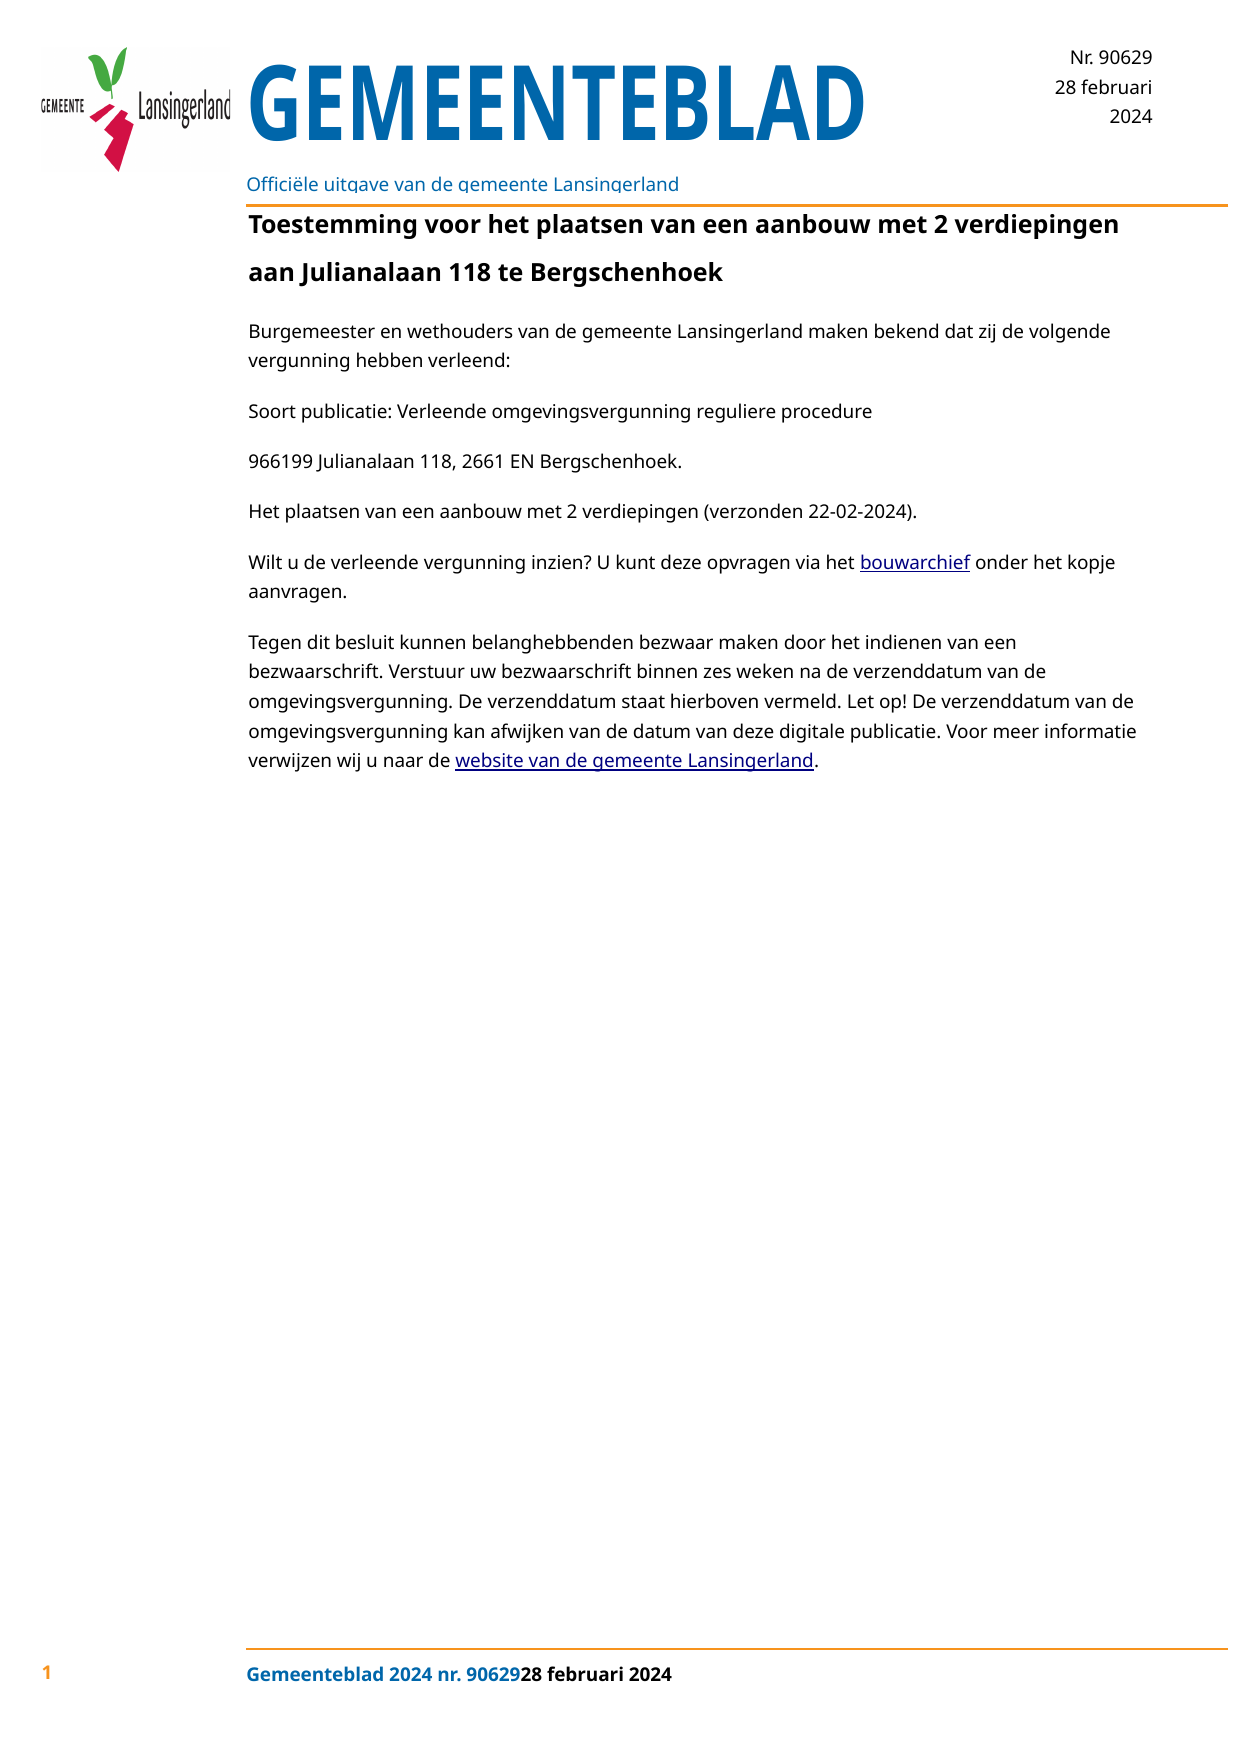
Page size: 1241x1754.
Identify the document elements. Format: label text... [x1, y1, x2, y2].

text Soort publicatie: Verleende omgevingsvergunning reguliere procedure [248, 398, 1152, 424]
text 966199 Julianalaan 118, 2661 EN Bergschenhoek. [248, 448, 1152, 474]
text Het plaatsen van een aanbouw met 2 verdiepingen (verzonden 22-02-2024). [248, 499, 1152, 524]
picture [41, 47, 231, 172]
text Tegen dit besluit kunnen belanghebbenden bezwaar maken door het indienen van een bezwaarschrift. Verstuur uw bezwaarschrift binnen zes weken na de verzenddatum van de omgevingsvergunning. De verzenddatum staat hierboven vermeld. Let op! De verzenddatum van de omgevingsvergunning kan afwijken van de datum van deze digitale publicatie. Voor meer informatie verwijzen wij u naar de website van de gemeente Lansingerland. [248, 629, 1152, 773]
text Wilt u de verleende vergunning inzien? U kunt deze opvragen via het bouwarchief onder het kopje aanvragen. [248, 549, 1152, 604]
text Burgemeester en wethouders van de gemeente Lansingerland maken bekend dat zij de volgende vergunning hebben verleend: [248, 318, 1152, 373]
text Toestemming voor het plaatsen van een aanbouw met 2 verdiepingen aan Julianalaan 118 te Bergschenhoek [248, 207, 1152, 288]
